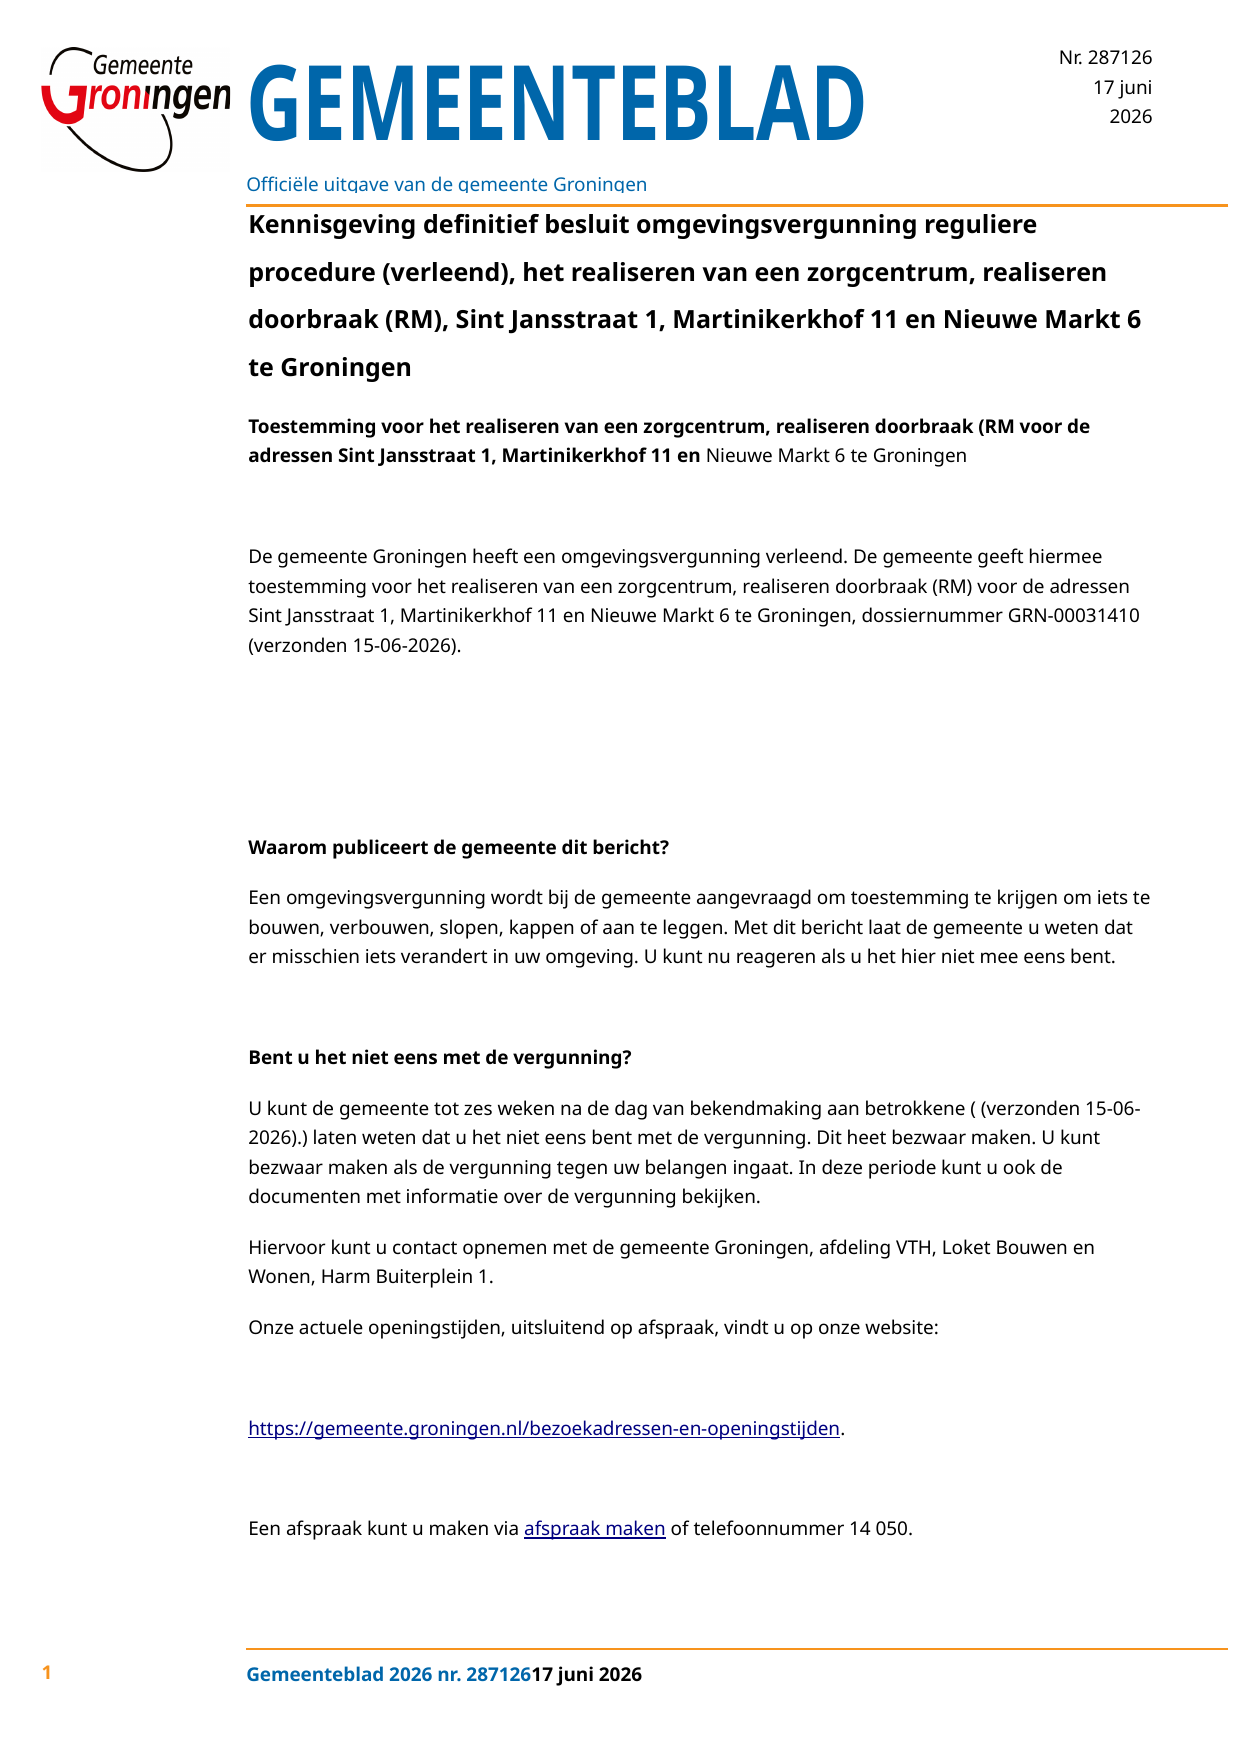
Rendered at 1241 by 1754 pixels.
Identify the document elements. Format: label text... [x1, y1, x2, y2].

text Kennisgeving definitief besluit omgevingsvergunning reguliere procedure (verleend), het realiseren van een zorgcentrum, realiseren doorbraak (RM), Sint Jansstraat 1, Martinikerkhof 11 en Nieuwe Markt 6 te Groningen [248, 207, 1152, 384]
text Waarom publiceert de gemeente dit bericht? [248, 834, 1152, 860]
text U kunt de gemeente tot zes weken na de dag van bekendmaking aan betrokkene ( (verzonden 15-06-2026).) laten weten dat u het niet eens bent met de vergunning. Dit heet bezwaar maken. U kunt bezwaar maken als de vergunning tegen uw belangen ingaat. In deze periode kunt u ook de documenten met informatie over de vergunning bekijken. [248, 1095, 1152, 1209]
text Bent u het niet eens met de vergunning? [248, 1044, 1152, 1070]
text https://gemeente.groningen.nl/bezoekadressen-en-openingstijden. [248, 1415, 1152, 1441]
text Toestemming voor het realiseren van een zorgcentrum, realiseren doorbraak (RM voor de adressen Sint Jansstraat 1, Martinikerkhof 11 en Nieuwe Markt 6 te Groningen [248, 413, 1152, 468]
text De gemeente Groningen heeft een omgevingsvergunning verleend. De gemeente geeft hiermee toestemming voor het realiseren van een zorgcentrum, realiseren doorbraak (RM) voor de adressen Sint Jansstraat 1, Martinikerkhof 11 en Nieuwe Markt 6 te Groningen, dossiernummer GRN-00031410 (verzonden 15-06-2026). [248, 543, 1152, 658]
text Een afspraak kunt u maken via afspraak maken of telefoonnummer 14 050. [248, 1516, 1152, 1541]
text Hiervoor kunt u contact opnemen met de gemeente Groningen, afdeling VTH, Loket Bouwen en Wonen, Harm Buiterplein 1. [248, 1234, 1152, 1289]
text Een omgevingsvergunning wordt bij de gemeente aangevraagd om toestemming te krijgen om iets te bouwen, verbouwen, slopen, kappen of aan te leggen. Met dit bericht laat de gemeente u weten dat er misschien iets verandert in uw omgeving. U kunt nu reageren als u het hier niet mee eens bent. [248, 884, 1152, 969]
picture [41, 47, 231, 172]
text Onze actuele openingstijden, uitsluitend op afspraak, vindt u op onze website: [248, 1314, 1152, 1340]
